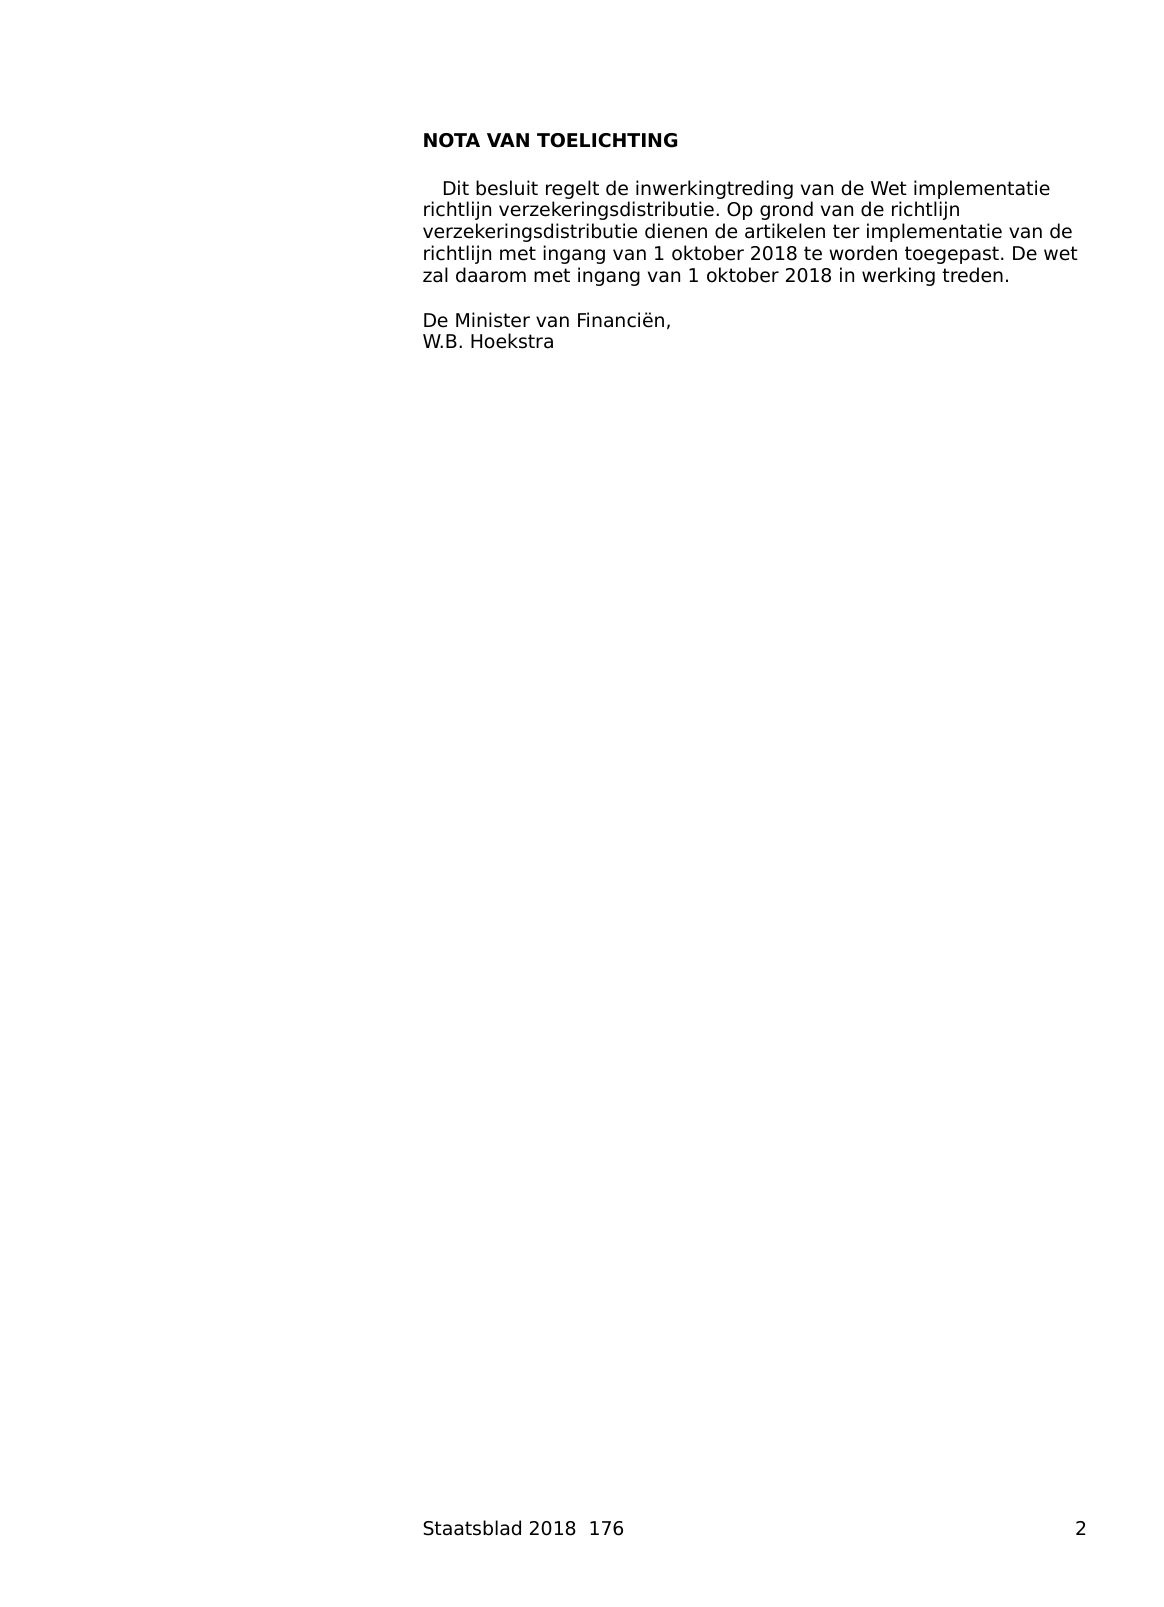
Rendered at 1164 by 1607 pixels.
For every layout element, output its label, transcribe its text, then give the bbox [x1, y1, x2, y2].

text De Minister van Financiën, W.B. Hoekstra [422, 309, 1087, 353]
subtitle NOTA VAN TOELICHTING [422, 130, 1087, 152]
text Dit besluit regelt de inwerkingtreding van de Wet implementatie richtlijn verzekeringsdistributie. Op grond van de richtlijn verzekeringsdistributie dienen de artikelen ter implementatie van de richtlijn met ingang van 1 oktober 2018 te worden toegepast. De wet zal daarom met ingang van 1 oktober 2018 in werking treden. [422, 177, 1087, 287]
